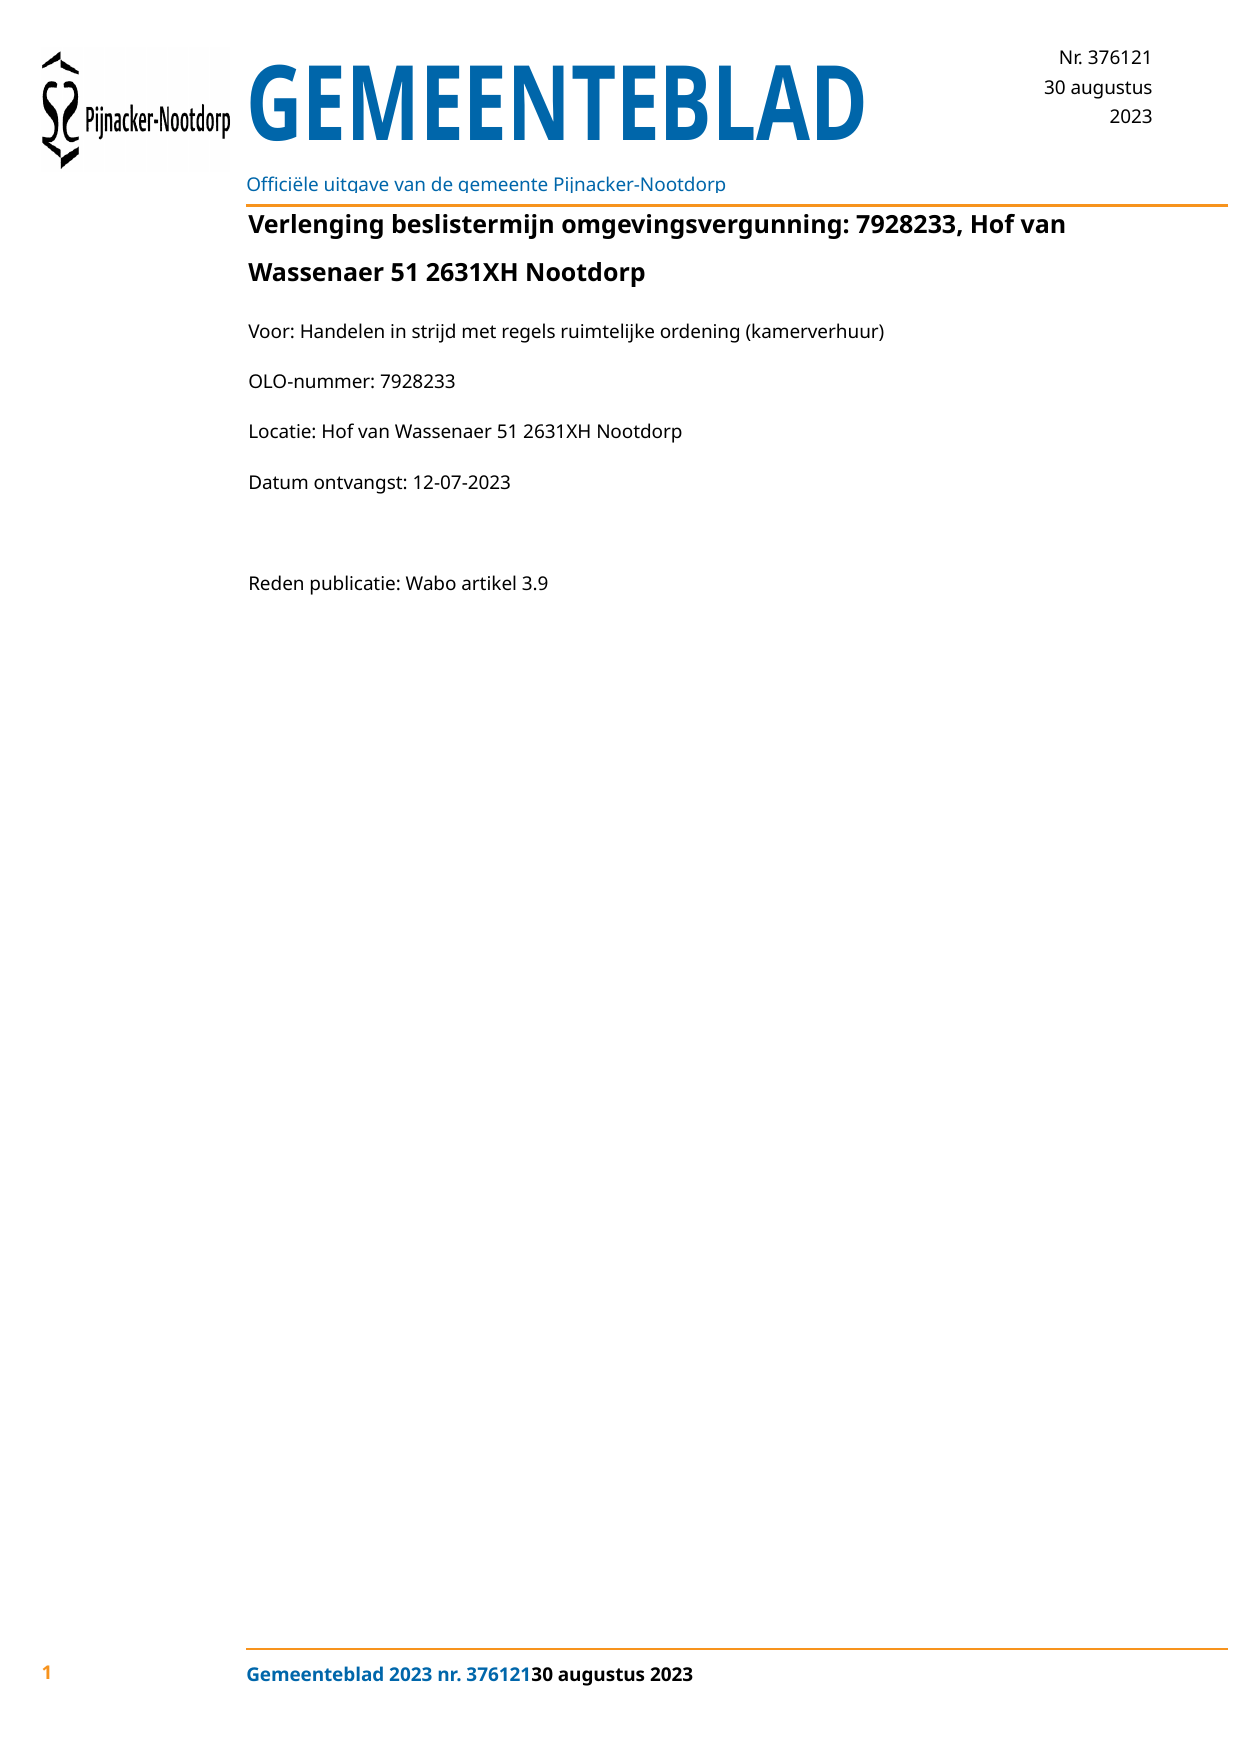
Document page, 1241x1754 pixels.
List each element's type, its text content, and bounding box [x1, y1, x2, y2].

text Locatie: Hof van Wassenaer 51 2631XH Nootdorp [248, 419, 1152, 444]
picture [41, 47, 231, 172]
text Verlenging beslistermijn omgevingsvergunning: 7928233, Hof van Wassenaer 51 2631XH Nootdorp [248, 207, 1152, 288]
text Voor: Handelen in strijd met regels ruimtelijke ordening (kamerverhuur) [248, 318, 1152, 344]
text Datum ontvangst: 12-07-2023 [248, 469, 1152, 495]
text Reden publicatie: Wabo artikel 3.9 [248, 570, 1152, 596]
text OLO-nummer: 7928233 [248, 368, 1152, 394]
